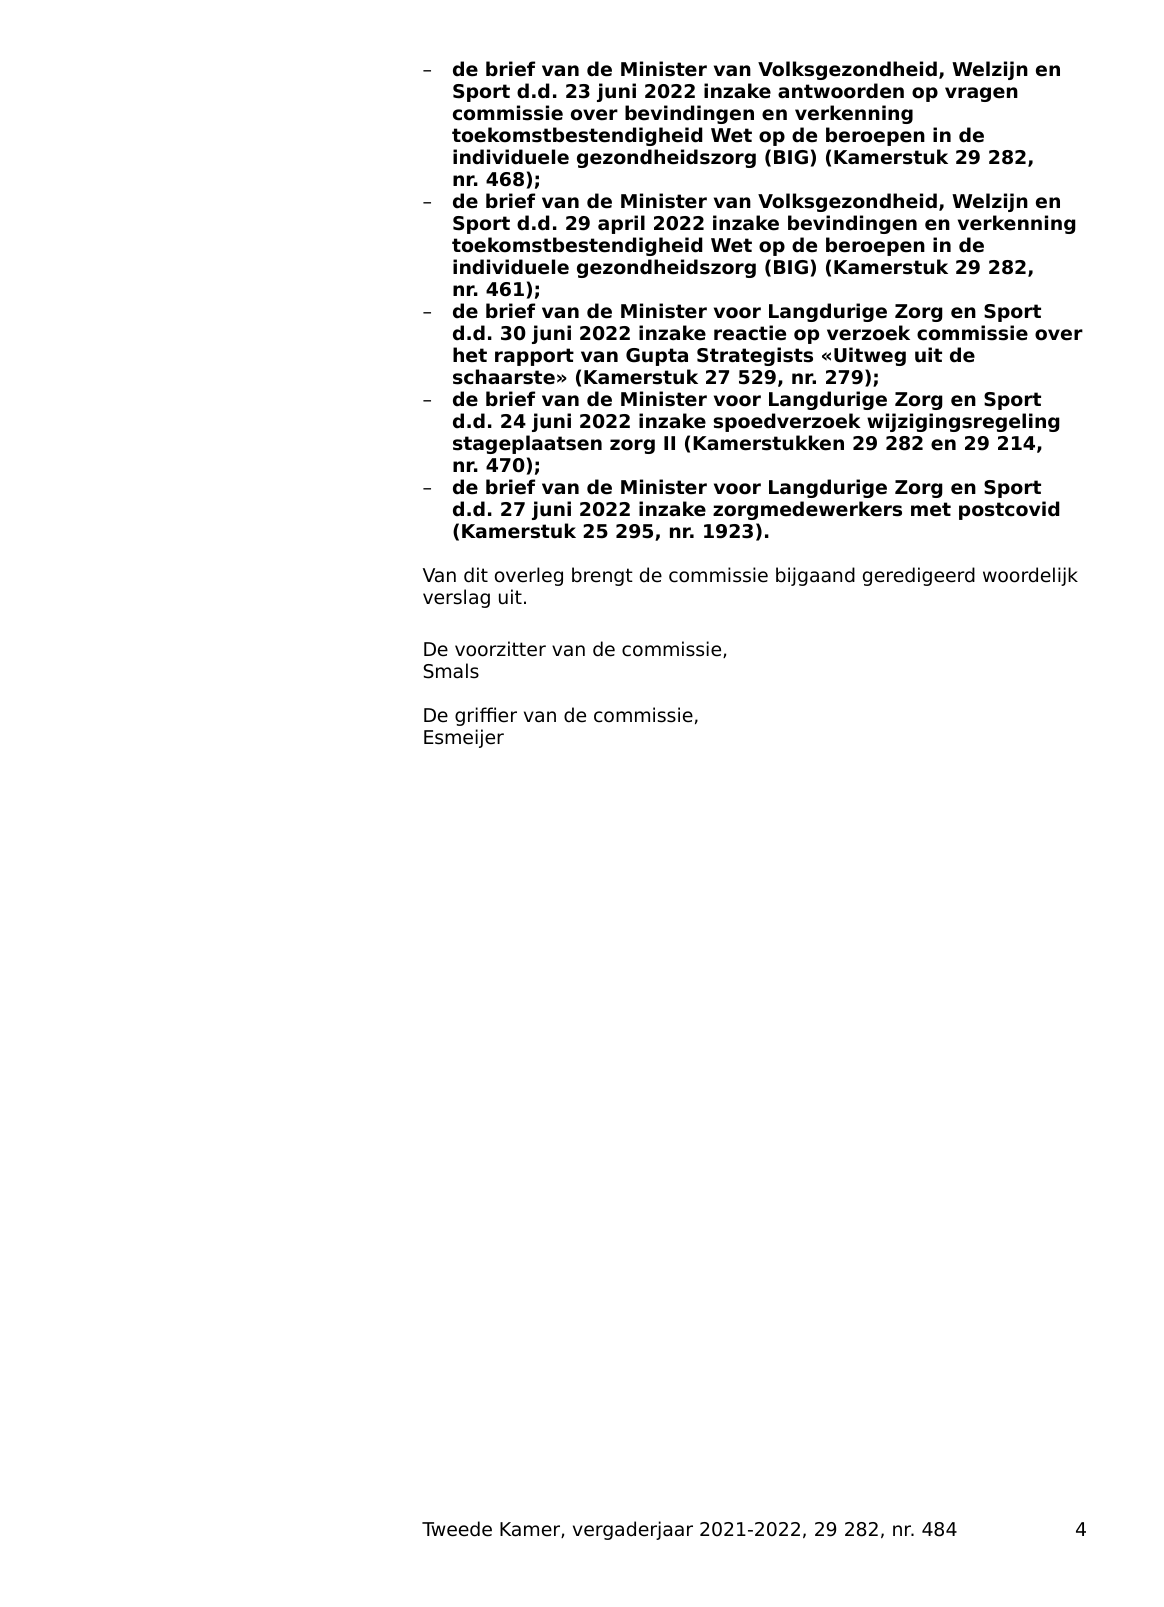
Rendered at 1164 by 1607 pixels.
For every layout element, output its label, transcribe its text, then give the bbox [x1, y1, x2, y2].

text – de brief van de Minister voor Langdurige Zorg en Sport d.d. 30 juni 2022 inzake reactie op verzoek commissie over het rapport van Gupta Strategists «Uitweg uit de schaarste» (Kamerstuk 27 529, nr. 279); [422, 301, 1087, 389]
text De griffier van de commissie, Esmeijer [422, 705, 1087, 749]
text – de brief van de Minister voor Langdurige Zorg en Sport d.d. 24 juni 2022 inzake spoedverzoek wijzigingsregeling stageplaatsen zorg II (Kamerstukken 29 282 en 29 214, nr. 470); [422, 389, 1087, 477]
text – de brief van de Minister van Volksgezondheid, Welzijn en Sport d.d. 23 juni 2022 inzake antwoorden op vragen commissie over bevindingen en verkenning toekomstbestendigheid Wet op de beroepen in de individuele gezondheidszorg (BIG) (Kamerstuk 29 282, nr. 468); [422, 59, 1087, 191]
text De voorzitter van de commissie, Smals [422, 639, 1087, 683]
text – de brief van de Minister van Volksgezondheid, Welzijn en Sport d.d. 29 april 2022 inzake bevindingen en verkenning toekomstbestendigheid Wet op de beroepen in de individuele gezondheidszorg (BIG) (Kamerstuk 29 282, nr. 461); [422, 191, 1087, 301]
text Van dit overleg brengt de commissie bijgaand geredigeerd woordelijk verslag uit. [422, 565, 1087, 609]
text – de brief van de Minister voor Langdurige Zorg en Sport d.d. 27 juni 2022 inzake zorgmedewerkers met postcovid (Kamerstuk 25 295, nr. 1923). [422, 477, 1087, 543]
